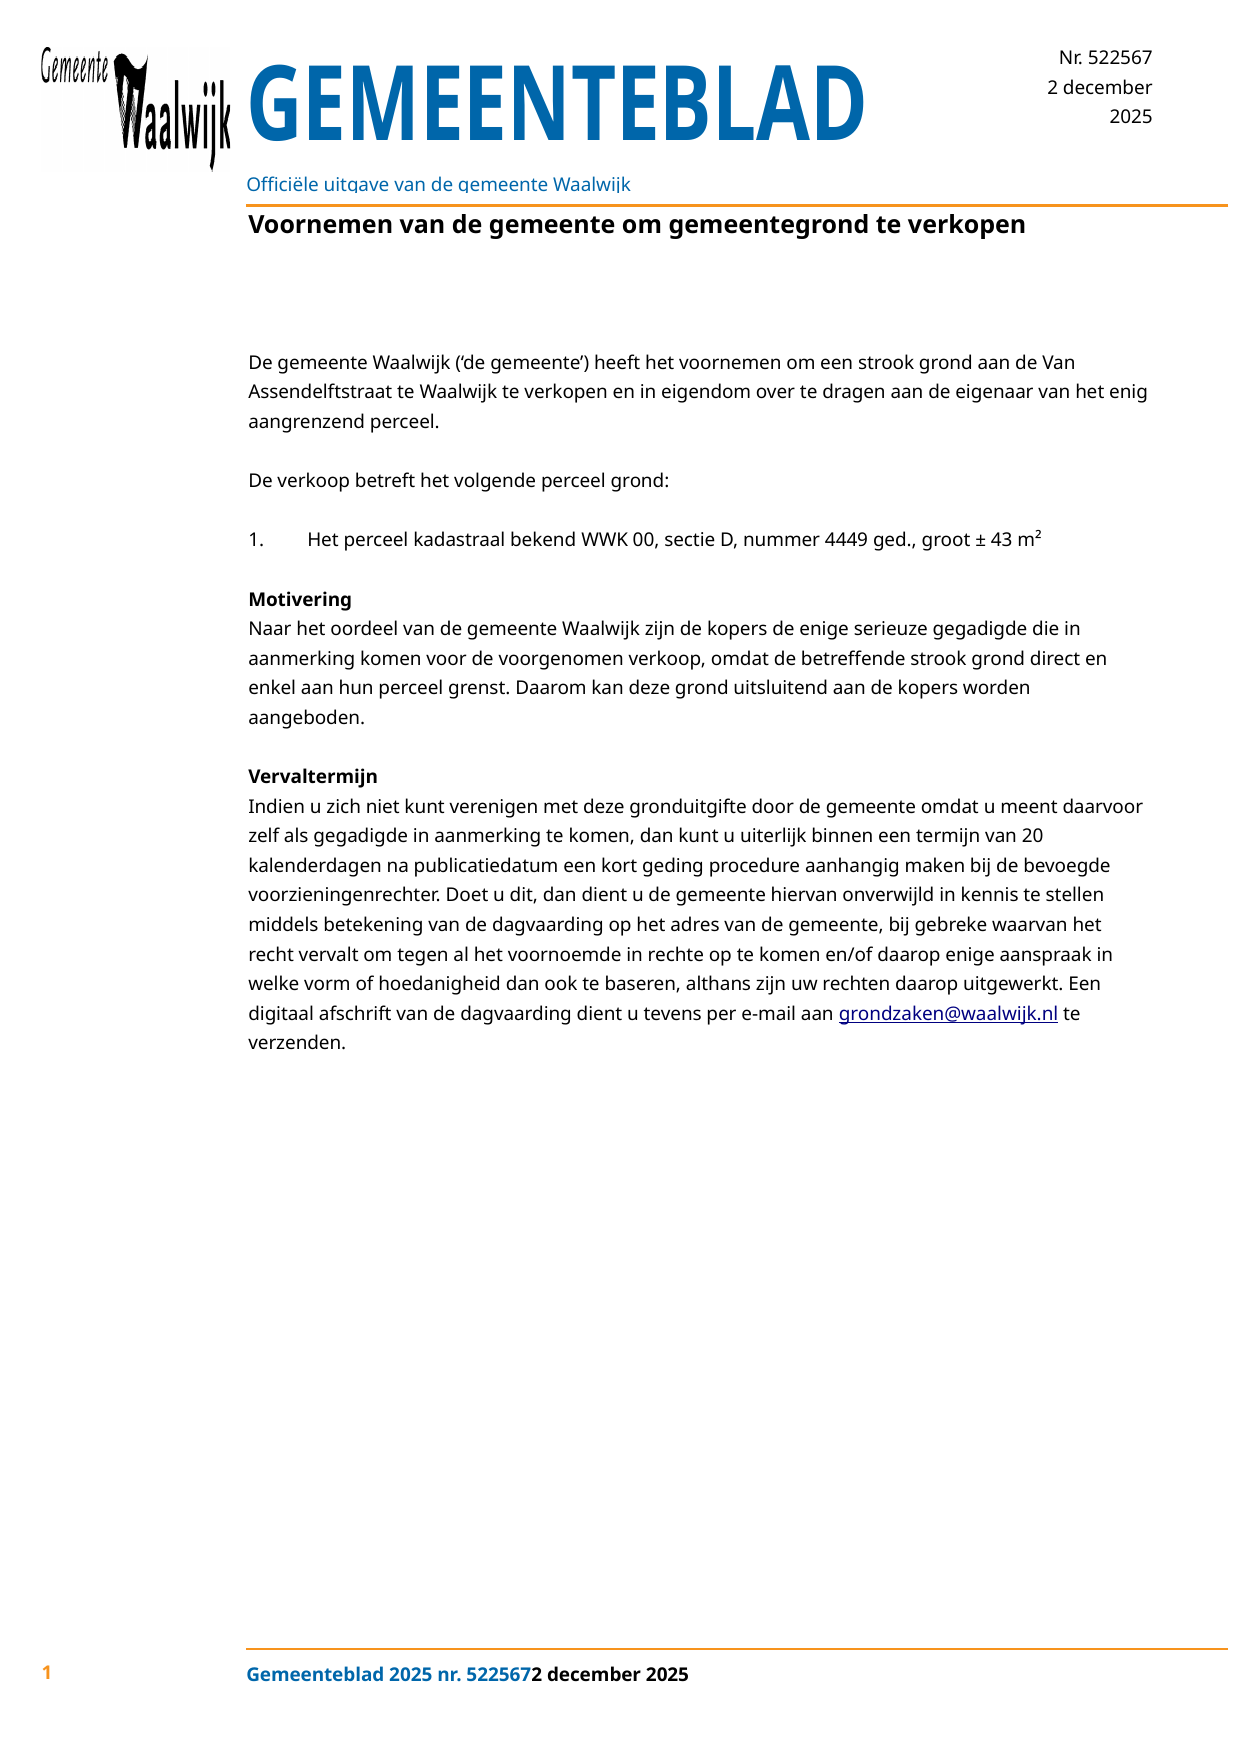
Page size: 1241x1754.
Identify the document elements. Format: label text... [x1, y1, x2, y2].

text Vervaltermijn [248, 763, 1152, 789]
text De gemeente Waalwijk (‘de gemeente’) heeft het voornemen om een strook grond aan de Van Assendelftstraat te Waalwijk te verkopen en in eigendom over te dragen aan de eigenaar van het enig aangrenzend perceel. [248, 349, 1152, 434]
text Voornemen van de gemeente om gemeentegrond te verkopen [248, 207, 1152, 241]
text Indien u zich niet kunt verenigen met deze gronduitgifte door de gemeente omdat u meent daarvoor zelf als gegadigde in aanmerking te komen, dan kunt u uiterlijk binnen een termijn van 20 kalenderdagen na publicatiedatum een kort geding procedure aanhangig maken bij de bevoegde voorzieningenrechter. Doet u dit, dan dient u de gemeente hiervan onverwijld in kennis te stellen middels betekening van de dagvaarding op het adres van de gemeente, bij gebreke waarvan het recht vervalt om tegen al het voornoemde in rechte op te komen en/of daarop enige aanspraak in welke vorm of hoedanigheid dan ook te baseren, althans zijn uw rechten daarop uitgewerkt. Een digitaal afschrift van de dagvaarding dient u tevens per e-mail aan grondzaken@waalwijk.nl te verzenden. [248, 793, 1152, 1055]
text De verkoop betreft het volgende perceel grond: [248, 467, 1152, 493]
text Naar het oordeel van de gemeente Waalwijk zijn de kopers de enige serieuze gegadigde die in aanmerking komen voor de voorgenomen verkoop, omdat de betreffende strook grond direct en enkel aan hun perceel grenst. Daarom kan deze grond uitsluitend aan de kopers worden aangeboden. [248, 615, 1152, 730]
text Motivering [248, 586, 1152, 612]
list Het perceel kadastraal bekend WWK 00, sectie D, nummer 4449 ged., groot ± 43 m² [248, 527, 1152, 552]
picture [41, 47, 231, 172]
